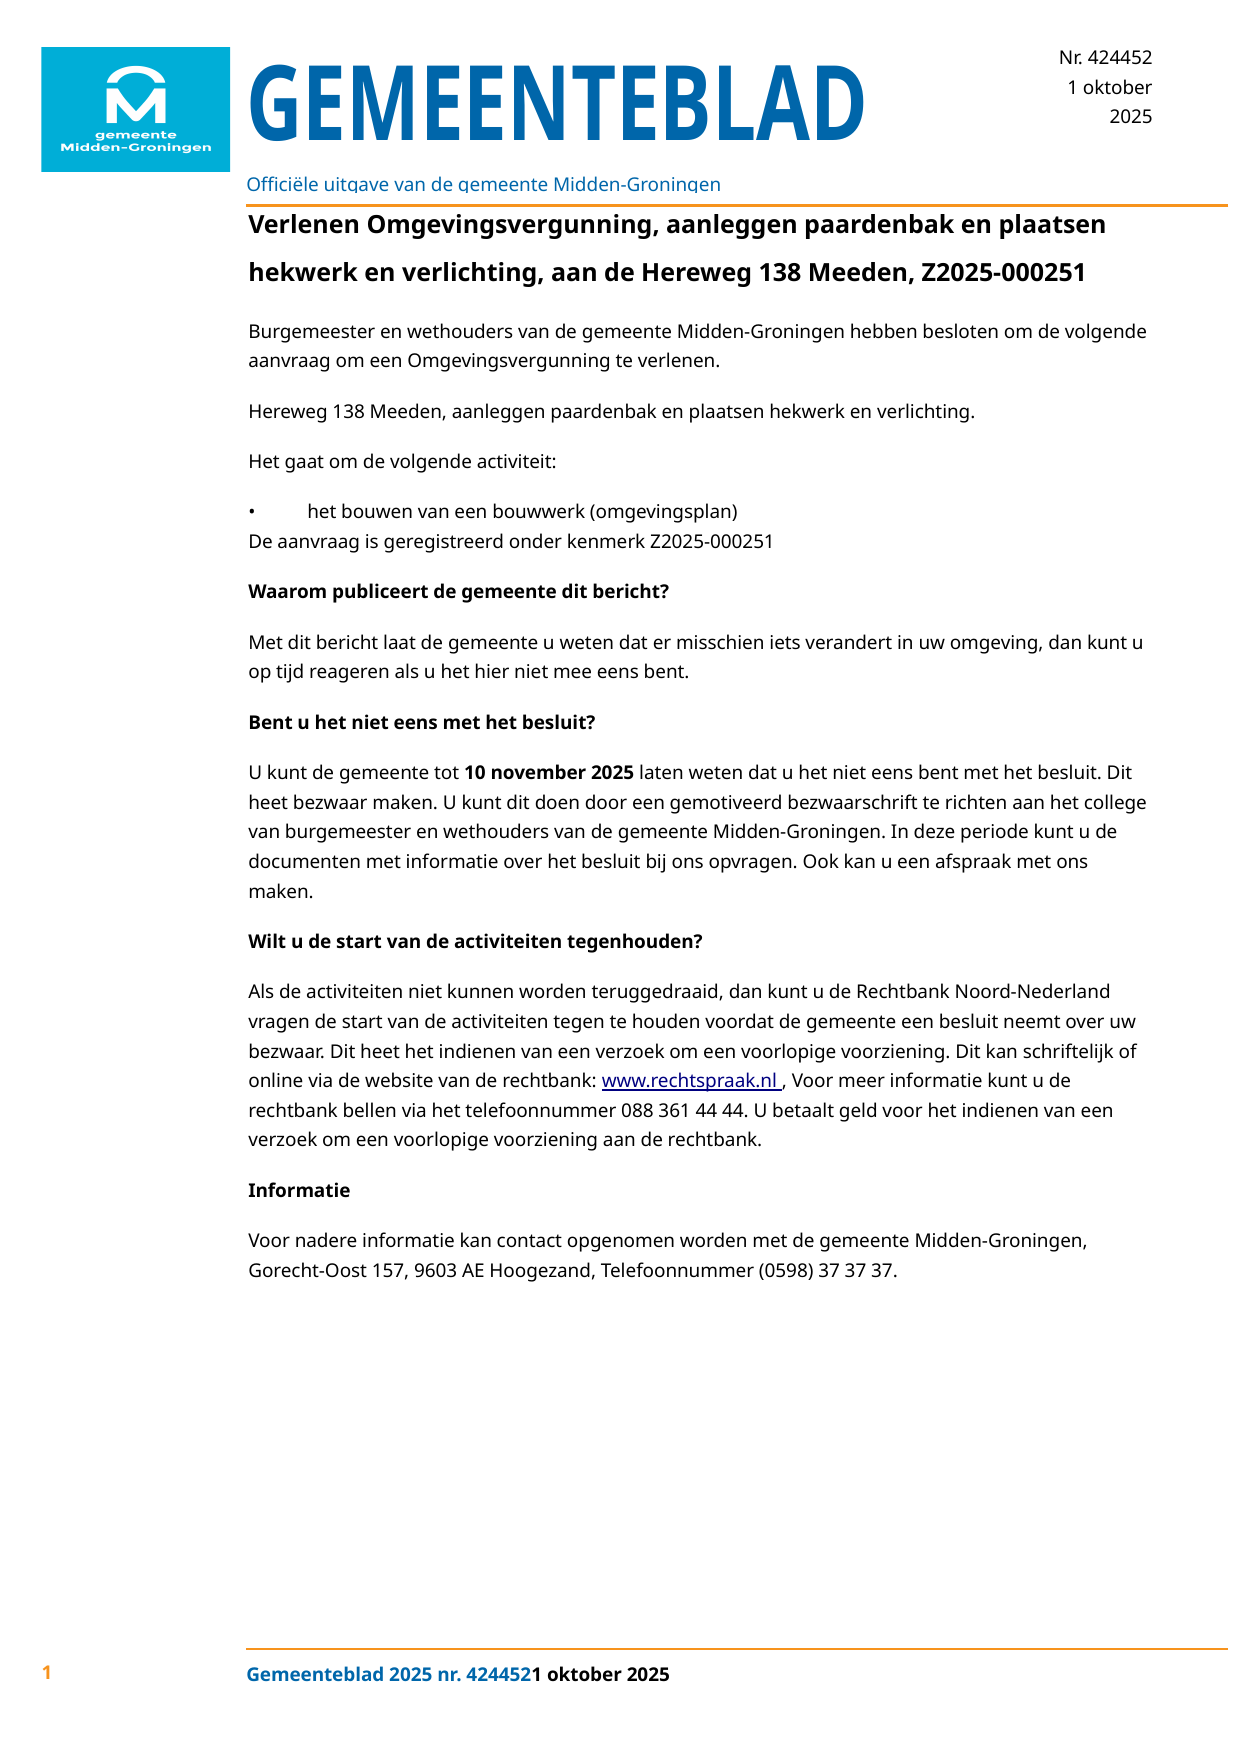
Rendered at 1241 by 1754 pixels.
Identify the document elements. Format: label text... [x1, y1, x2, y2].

list het bouwen van een bouwwerk (omgevingsplan) [248, 499, 1152, 524]
text Informatie [248, 1177, 1152, 1203]
text Burgemeester en wethouders van de gemeente Midden-Groningen hebben besloten om de volgende aanvraag om een Omgevingsvergunning te verlenen. [248, 318, 1152, 373]
text Bent u het niet eens met het besluit? [248, 709, 1152, 735]
picture [107, 89, 165, 122]
text Waarom publiceert de gemeente dit bericht? [248, 579, 1152, 604]
text Het gaat om de volgende activiteit: [248, 448, 1152, 474]
text Hereweg 138 Meeden, aanleggen paardenbak en plaatsen hekwerk en verlichting. [248, 398, 1152, 424]
picture [108, 66, 164, 82]
text Verlenen Omgevingsvergunning, aanleggen paardenbak en plaatsen hekwerk en verlichting, aan de Hereweg 138 Meeden, Z2025-000251 [248, 207, 1152, 288]
picture [184, 146, 190, 153]
text Voor nadere informatie kan contact opgenomen worden met de gemeente Midden-Groningen, Gorecht-Oost 157, 9603 AE Hoogezand, Telefoonnummer (0598) 37 37 37. [248, 1227, 1152, 1283]
text De aanvraag is geregistreerd onder kenmerk Z2025-000251 [248, 528, 1152, 554]
text U kunt de gemeente tot 10 november 2025 laten weten dat u het niet eens bent met het besluit. Dit heet bezwaar maken. U kunt dit doen door een gemotiveerd bezwaarschrift te richten aan het college van burgemeester en wethouders van de gemeente Midden-Groningen. In deze periode kunt u de documenten met informatie over het besluit bij ons opvragen. Ook kan u een afspraak met ons maken. [248, 759, 1152, 904]
text Als de activiteiten niet kunnen worden teruggedraaid, dan kunt u de Rechtbank Noord-Nederland vragen de start van de activiteiten tegen te houden voordat de gemeente een besluit neemt over uw bezwaar. Dit heet het indienen van een verzoek om een voorlopige voorziening. Dit kan schriftelijk of online via de website van de rechtbank: www.rechtspraak.nl , Voor meer informatie kunt u de rechtbank bellen via het telefoonnummer 088 361 44 44. U betaalt geld voor het indienen van een verzoek om een voorlopige voorziening aan de rechtbank. [248, 979, 1152, 1152]
text Met dit bericht laat de gemeente u weten dat er misschien iets verandert in uw omgeving, dan kunt u op tijd reageren als u het hier niet mee eens bent. [248, 629, 1152, 684]
text Wilt u de start van de activiteiten tegenhouden? [248, 928, 1152, 954]
